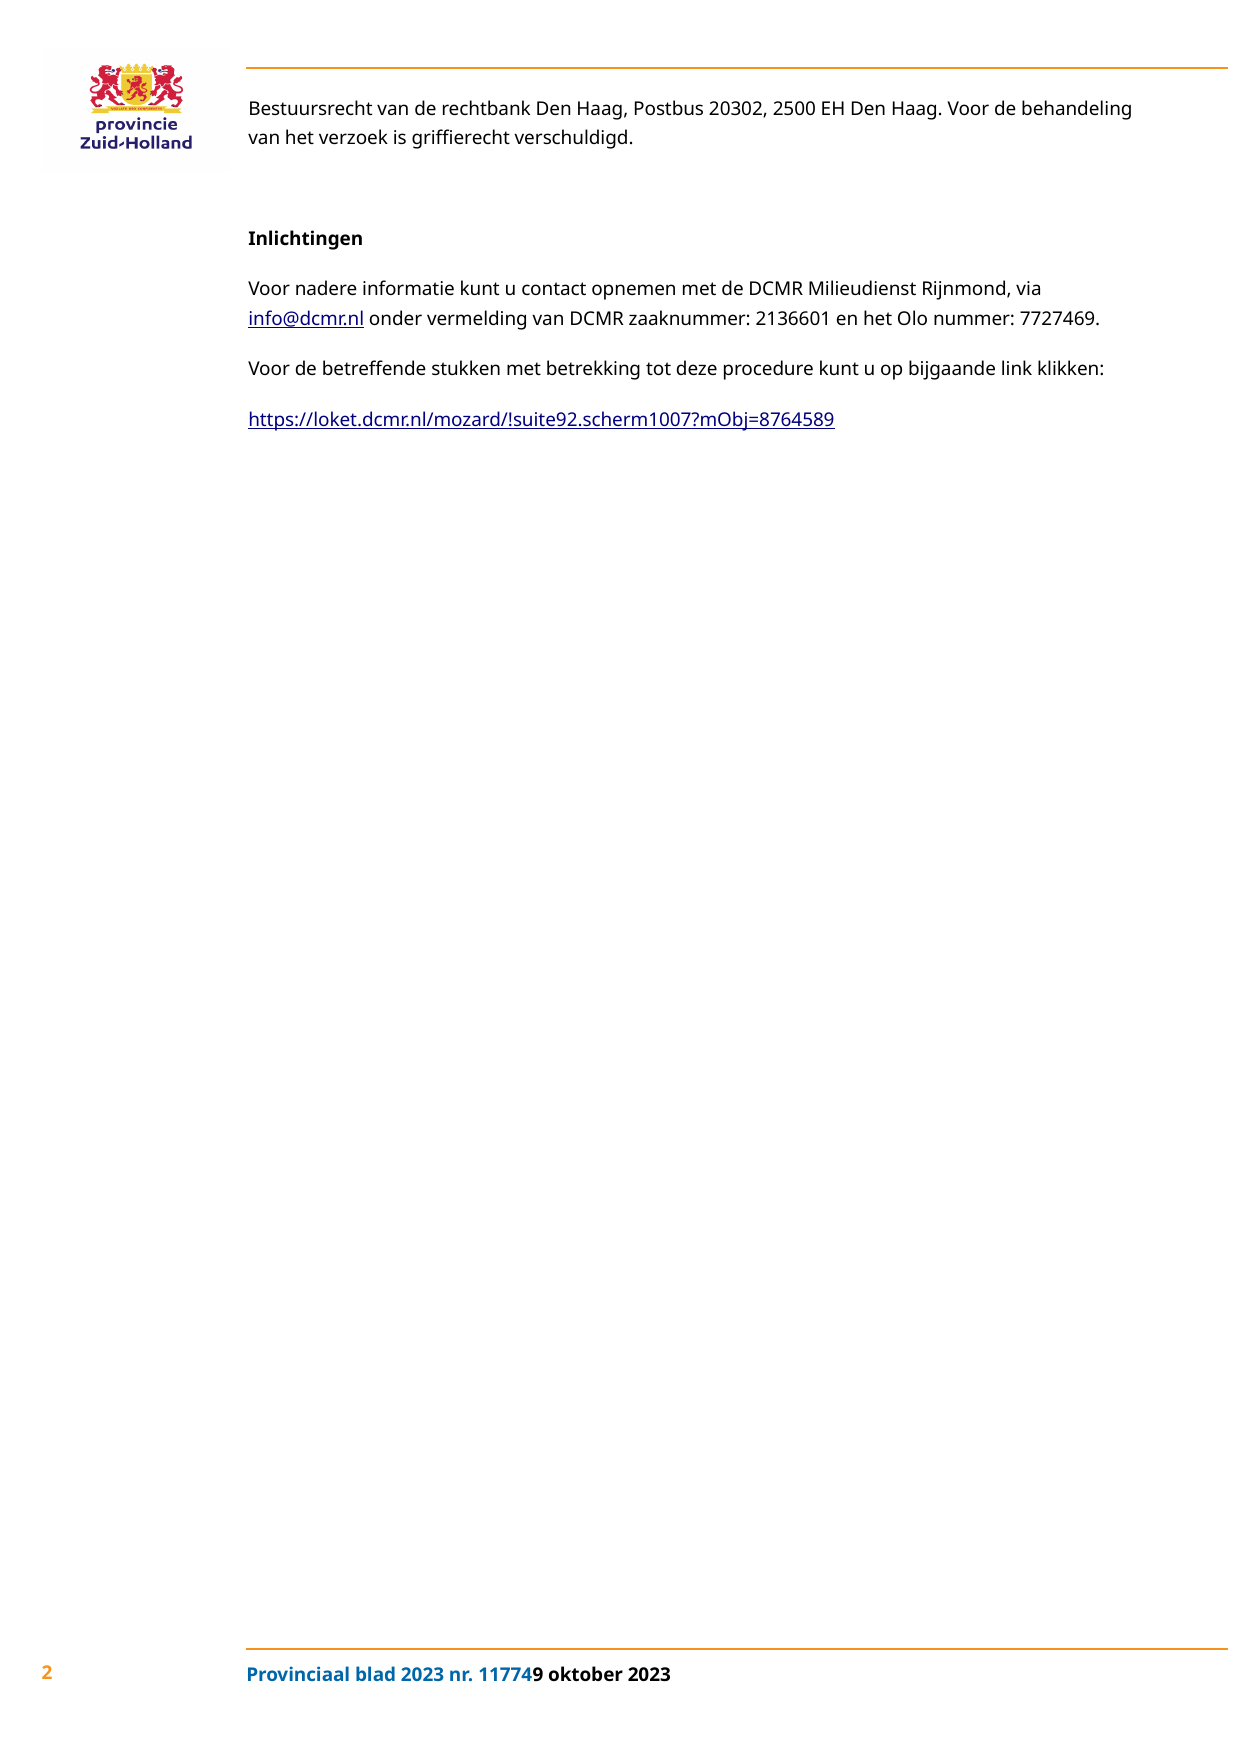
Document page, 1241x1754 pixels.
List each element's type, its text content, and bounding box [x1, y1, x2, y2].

text Inlichtingen [248, 225, 1152, 251]
text Voor nadere informatie kunt u contact opnemen met de DCMR Milieudienst Rijnmond, via info@dcmr.nl onder vermelding van DCMR zaaknummer: 2136601 en het Olo nummer: 7727469. [248, 276, 1152, 331]
picture [41, 47, 231, 172]
text Bestuursrecht van de rechtbank Den Haag, Postbus 20302, 2500 EH Den Haag. Voor de behandeling van het verzoek is griffierecht verschuldigd. [248, 95, 1152, 150]
text https://loket.dcmr.nl/mozard/!suite92.scherm1007?mObj=8764589 [248, 406, 1152, 432]
text Voor de betreffende stukken met betrekking tot deze procedure kunt u op bijgaande link klikken: [248, 356, 1152, 381]
